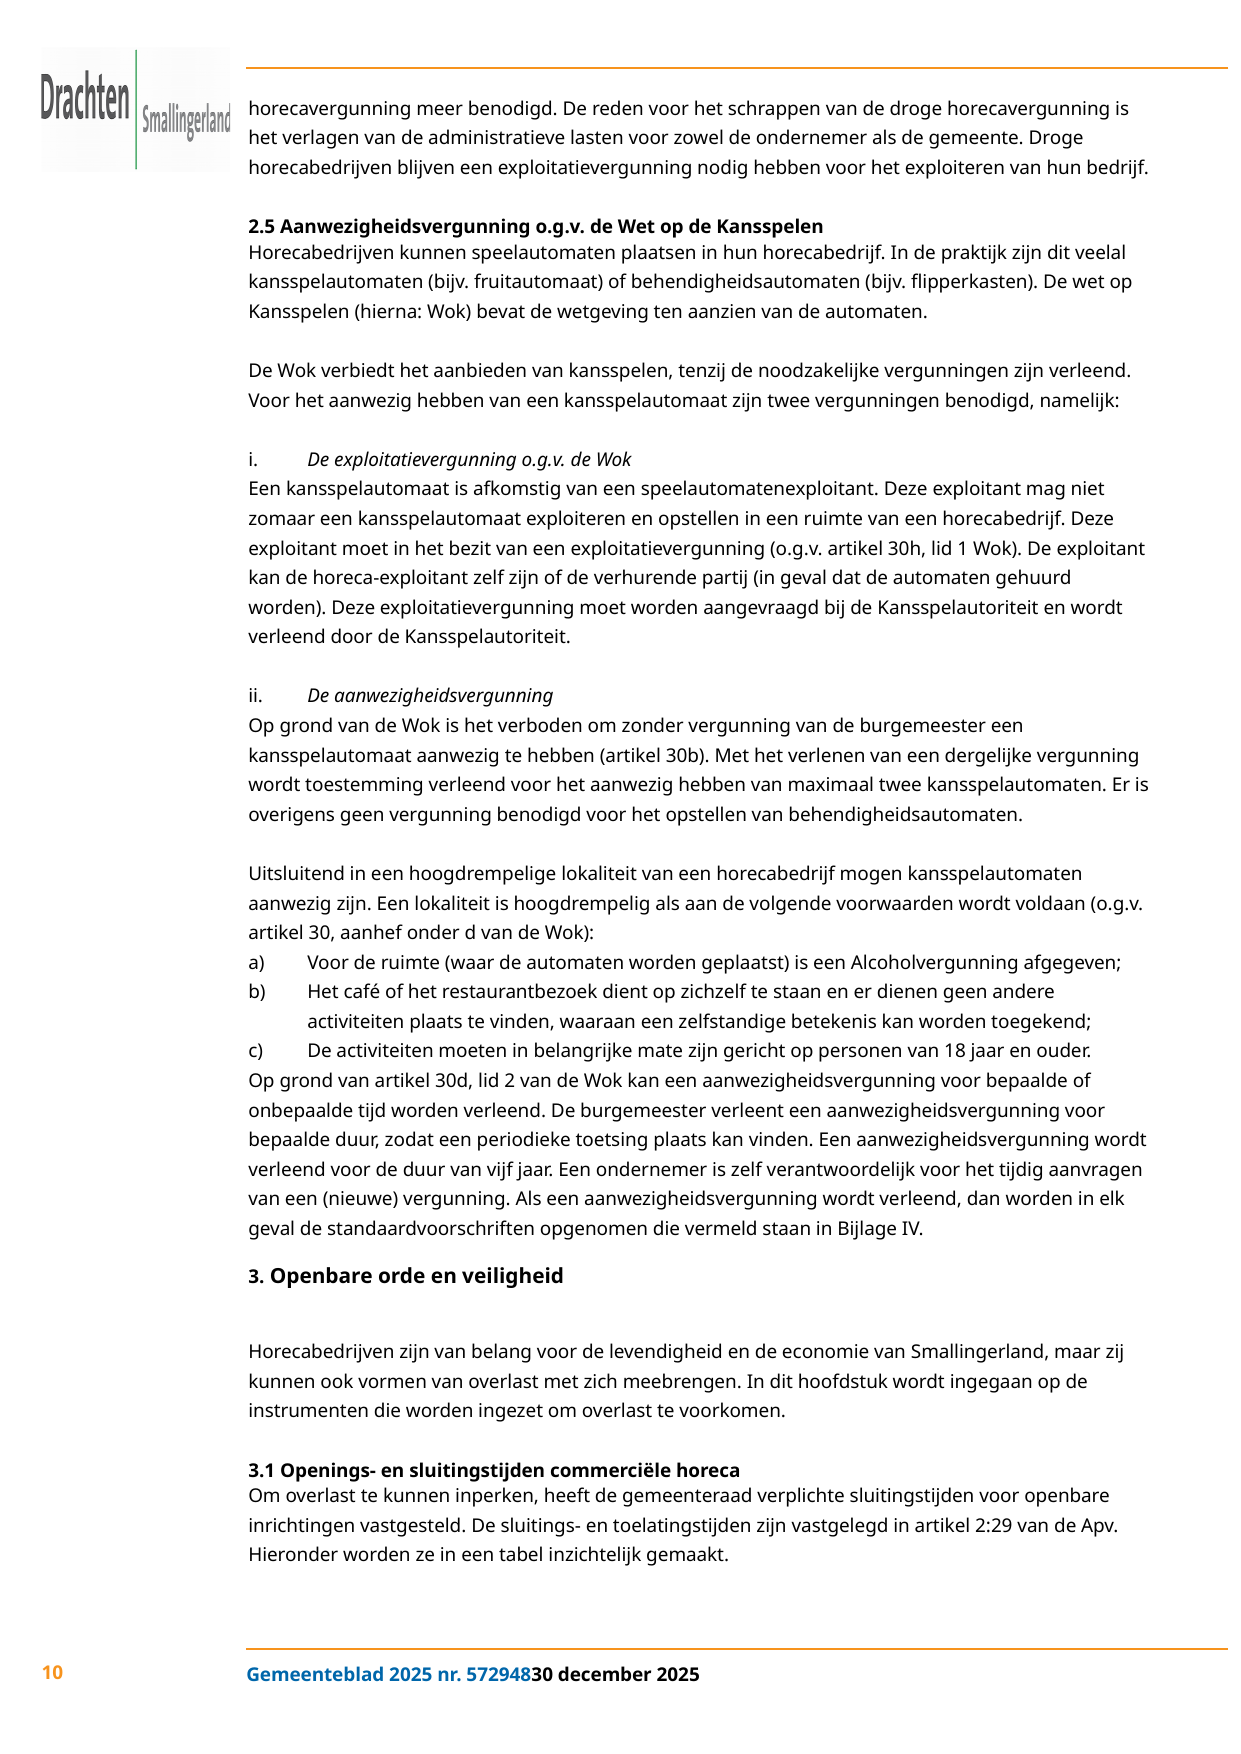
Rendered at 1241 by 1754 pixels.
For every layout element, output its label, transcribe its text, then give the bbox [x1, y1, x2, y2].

text horecavergunning meer benodigd. De reden voor het schrappen van de droge horecavergunning is het verlagen van de administratieve lasten voor zowel de ondernemer als de gemeente. Droge horecabedrijven blijven een exploitatievergunning nodig hebben voor het exploiteren van hun bedrijf. [248, 95, 1152, 180]
text Horecabedrijven kunnen speelautomaten plaatsen in hun horecabedrijf. In de praktijk zijn dit veelal kansspelautomaten (bijv. fruitautomaat) of behendigheidsautomaten (bijv. flipperkasten). De wet op Kansspelen (hierna: Wok) bevat de wetgeving ten aanzien van de automaten. [248, 239, 1152, 324]
text 3. Openbare orde en veiligheid [248, 1261, 1152, 1289]
text Om overlast te kunnen inperken, heeft de gemeenteraad verplichte sluitingstijden voor openbare inrichtingen vastgesteld. De sluitings- en toelatingstijden zijn vastgelegd in artikel 2:29 van de Apv. Hieronder worden ze in een tabel inzichtelijk gemaakt. [248, 1482, 1152, 1567]
text Een kansspelautomaat is afkomstig van een speelautomatenexploitant. Deze exploitant mag niet zomaar een kansspelautomaat exploiteren en opstellen in een ruimte van een horecabedrijf. Deze exploitant moet in het bezit van een exploitatievergunning (o.g.v. artikel 30h, lid 1 Wok). De exploitant kan de horeca-exploitant zelf zijn of de verhurende partij (in geval dat de automaten gehuurd worden). Deze exploitatievergunning moet worden aangevraagd bij de Kansspelautoriteit en wordt verleend door de Kansspelautoriteit. [248, 476, 1152, 649]
list De exploitatievergunning o.g.v. de Wok [248, 446, 1152, 472]
text 3.1 Openings- en sluitingstijden commerciële horeca [248, 1457, 1152, 1482]
text De Wok verbiedt het aanbieden van kansspelen, tenzij de noodzakelijke vergunningen zijn verleend. Voor het aanwezig hebben van een kansspelautomaat zijn twee vergunningen benodigd, namelijk: [248, 357, 1152, 412]
picture [41, 47, 231, 172]
list De activiteiten moeten in belangrijke mate zijn gericht op personen van 18 jaar en ouder. [248, 1038, 1152, 1063]
list Het café of het restaurantbezoek dient op zichzelf te staan en er dienen geen andere activiteiten plaats te vinden, waaraan een zelfstandige betekenis kan worden toegekend; [248, 978, 1152, 1034]
text Op grond van artikel 30d, lid 2 van de Wok kan een aanwezigheidsvergunning voor bepaalde of onbepaalde tijd worden verleend. De burgemeester verleent een aanwezigheidsvergunning voor bepaalde duur, zodat een periodieke toetsing plaats kan vinden. Een aanwezigheidsvergunning wordt verleend voor de duur van vijf jaar. Een ondernemer is zelf verantwoordelijk voor het tijdig aanvragen van een (nieuwe) vergunning. Als een aanwezigheidsvergunning wordt verleend, dan worden in elk geval de standaardvoorschriften opgenomen die vermeld staan in Bijlage IV. [248, 1067, 1152, 1241]
text Horecabedrijven zijn van belang voor de levendigheid en de economie van Smallingerland, maar zij kunnen ook vormen van overlast met zich meebrengen. In dit hoofdstuk wordt ingegaan op de instrumenten die worden ingezet om overlast te voorkomen. [248, 1338, 1152, 1423]
list Voor de ruimte (waar de automaten worden geplaatst) is een Alcoholvergunning afgegeven; [248, 949, 1152, 974]
text Op grond van de Wok is het verboden om zonder vergunning van de burgemeester een kansspelautomaat aanwezig te hebben (artikel 30b). Met het verlenen van een dergelijke vergunning wordt toestemming verleend voor het aanwezig hebben van maximaal twee kansspelautomaten. Er is overigens geen vergunning benodigd voor het opstellen van behendigheidsautomaten. [248, 712, 1152, 827]
list De aanwezigheidsvergunning [248, 683, 1152, 708]
text Uitsluitend in een hoogdrempelige lokaliteit van een horecabedrijf mogen kansspelautomaten aanwezig zijn. Een lokaliteit is hoogdrempelig als aan de volgende voorwaarden wordt voldaan (o.g.v. artikel 30, aanhef onder d van de Wok): [248, 860, 1152, 945]
text 2.5 Aanwezigheidsvergunning o.g.v. de Wet op de Kansspelen [248, 213, 1152, 239]
